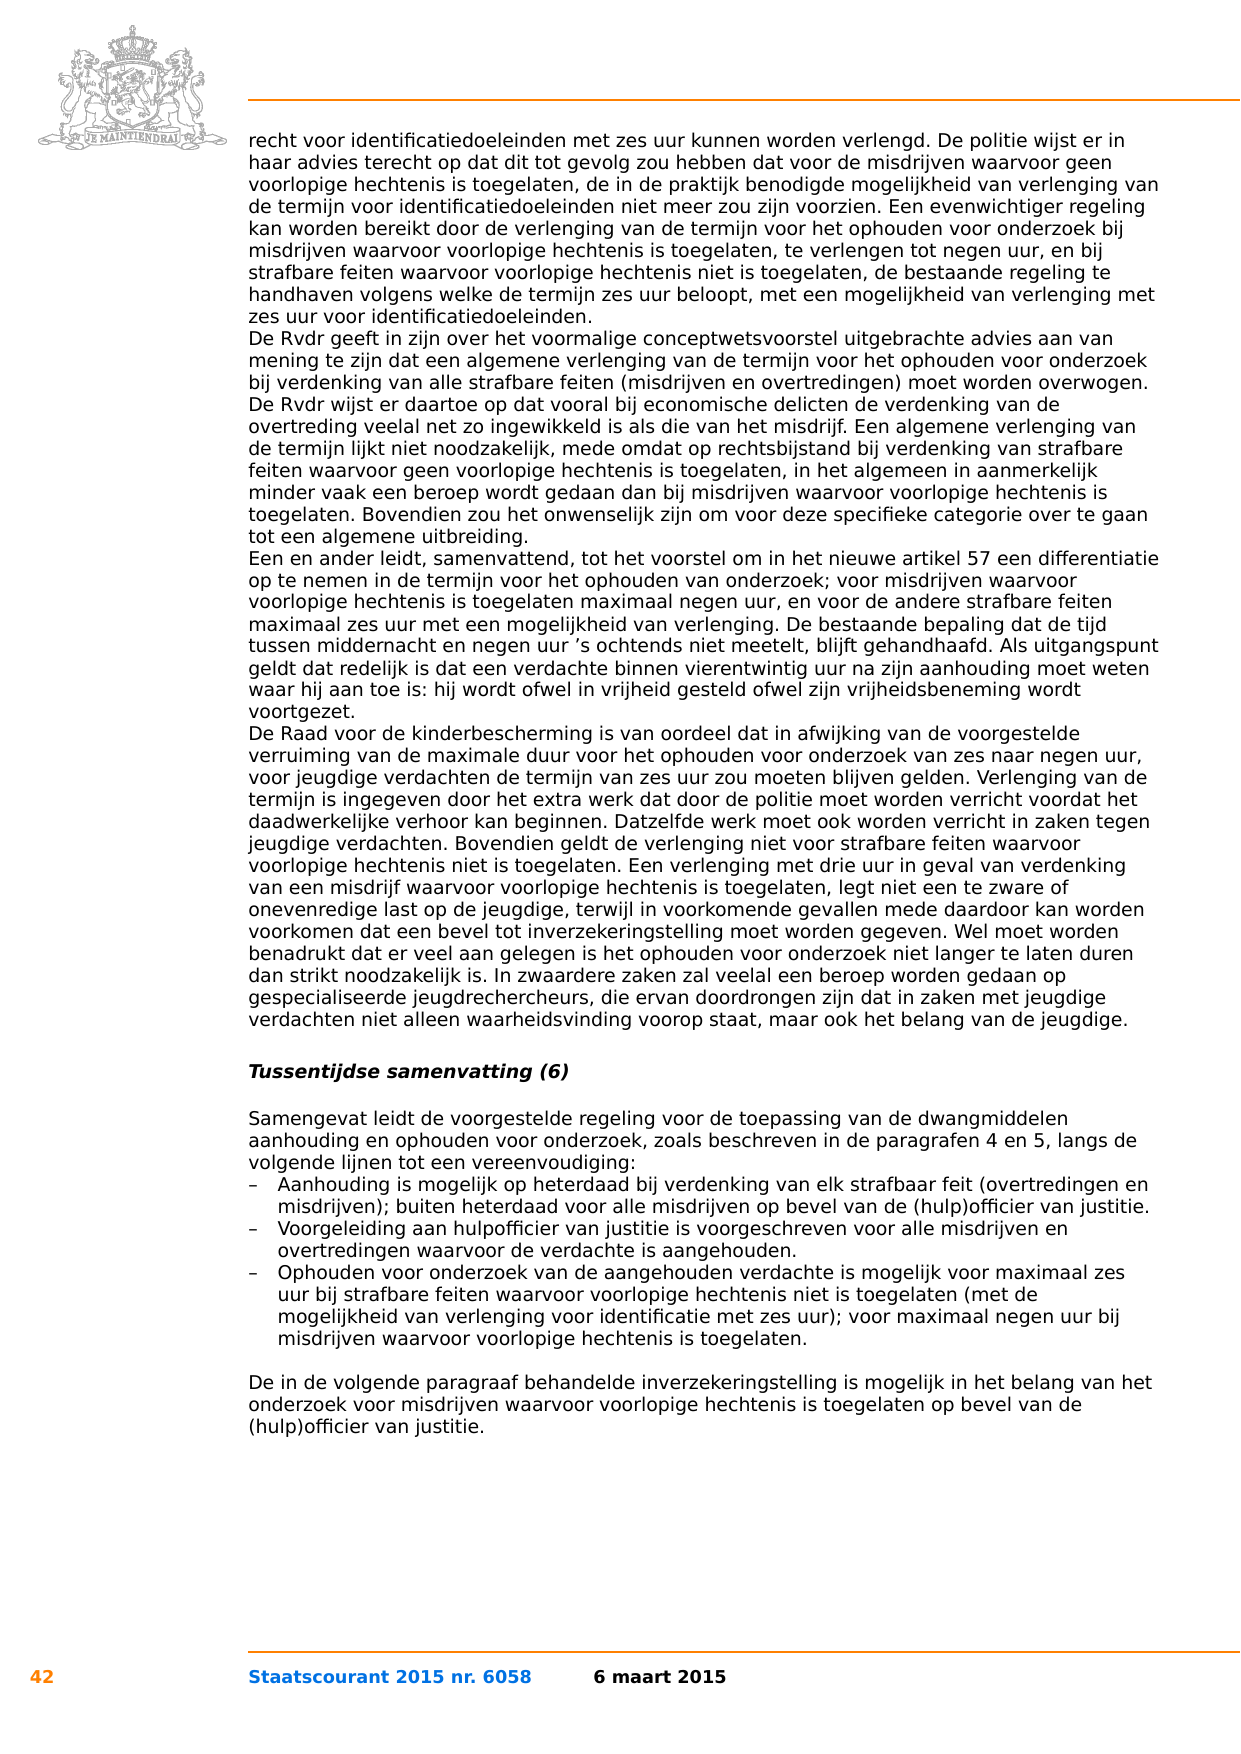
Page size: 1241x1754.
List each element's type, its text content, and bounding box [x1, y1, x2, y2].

subtitle Tussentijdse samenvatting (6) [248, 1061, 1163, 1083]
text Een en ander leidt, samenvattend, tot het voorstel om in het nieuwe artikel 57 een differentiatie op te nemen in de termijn voor het ophouden van onderzoek; voor misdrijven waarvoor voorlopige hechtenis is toegelaten maximaal negen uur, en voor de andere strafbare feiten maximaal zes uur met een mogelijkheid van verlenging. De bestaande bepaling dat de tijd tussen middernacht en negen uur ’s ochtends niet meetelt, blijft gehandhaafd. Als uitgangspunt geldt dat redelijk is dat een verdachte binnen vierentwintig uur na zijn aanhouding moet weten waar hij aan toe is: hij wordt ofwel in vrijheid gesteld ofwel zijn vrijheidsbeneming wordt voortgezet. [248, 547, 1163, 723]
text – Ophouden voor onderzoek van de aangehouden verdachte is mogelijk voor maximaal zes uur bij strafbare feiten waarvoor voorlopige hechtenis niet is toegelaten (met de mogelijkheid van verlenging voor identificatie met zes uur); voor maximaal negen uur bij misdrijven waarvoor voorlopige hechtenis is toegelaten. [248, 1262, 1163, 1350]
text Samengevat leidt de voorgestelde regeling voor de toepassing van de dwangmiddelen aanhouding en ophouden voor onderzoek, zoals beschreven in de paragrafen 4 en 5, langs de volgende lijnen tot een vereenvoudiging: [248, 1108, 1163, 1174]
text recht voor identificatiedoeleinden met zes uur kunnen worden verlengd. De politie wijst er in haar advies terecht op dat dit tot gevolg zou hebben dat voor de misdrijven waarvoor geen voorlopige hechtenis is toegelaten, de in de praktijk benodigde mogelijkheid van verlenging van de termijn voor identificatiedoeleinden niet meer zou zijn voorzien. Een evenwichtiger regeling kan worden bereikt door de verlenging van de termijn voor het ophouden voor onderzoek bij misdrijven waarvoor voorlopige hechtenis is toegelaten, te verlengen tot negen uur, en bij strafbare feiten waarvoor voorlopige hechtenis niet is toegelaten, de bestaande regeling te handhaven volgens welke de termijn zes uur beloopt, met een mogelijkheid van verlenging met zes uur voor identificatiedoeleinden. [248, 130, 1163, 328]
text De Raad voor de kinderbescherming is van oordeel dat in afwijking van de voorgestelde verruiming van de maximale duur voor het ophouden voor onderzoek van zes naar negen uur, voor jeugdige verdachten de termijn van zes uur zou moeten blijven gelden. Verlenging van de termijn is ingegeven door het extra werk dat door de politie moet worden verricht voordat het daadwerkelijke verhoor kan beginnen. Datzelfde werk moet ook worden verricht in zaken tegen jeugdige verdachten. Bovendien geldt de verlenging niet voor strafbare feiten waarvoor voorlopige hechtenis niet is toegelaten. Een verlenging met drie uur in geval van verdenking van een misdrijf waarvoor voorlopige hechtenis is toegelaten, legt niet een te zware of onevenredige last op de jeugdige, terwijl in voorkomende gevallen mede daardoor kan worden voorkomen dat een bevel tot inverzekeringstelling moet worden gegeven. Wel moet worden benadrukt dat er veel aan gelegen is het ophouden voor onderzoek niet langer te laten duren dan strikt noodzakelijk is. In zwaardere zaken zal veelal een beroep worden gedaan op gespecialiseerde jeugdrechercheurs, die ervan doordrongen zijn dat in zaken met jeugdige verdachten niet alleen waarheidsvinding voorop staat, maar ook het belang van de jeugdige. [248, 723, 1163, 1031]
text – Voorgeleiding aan hulpofficier van justitie is voorgeschreven voor alle misdrijven en overtredingen waarvoor de verdachte is aangehouden. [248, 1218, 1163, 1262]
text De Rvdr geeft in zijn over het voormalige conceptwetsvoorstel uitgebrachte advies aan van mening te zijn dat een algemene verlenging van de termijn voor het ophouden voor onderzoek bij verdenking van alle strafbare feiten (misdrijven en overtredingen) moet worden overwogen. De Rvdr wijst er daartoe op dat vooral bij economische delicten de verdenking van de overtreding veelal net zo ingewikkeld is als die van het misdrijf. Een algemene verlenging van de termijn lijkt niet noodzakelijk, mede omdat op rechtsbijstand bij verdenking van strafbare feiten waarvoor geen voorlopige hechtenis is toegelaten, in het algemeen in aanmerkelijk minder vaak een beroep wordt gedaan dan bij misdrijven waarvoor voorlopige hechtenis is toegelaten. Bovendien zou het onwenselijk zijn om voor deze specifieke categorie over te gaan tot een algemene uitbreiding. [248, 328, 1163, 547]
text De in de volgende paragraaf behandelde inverzekeringstelling is mogelijk in het belang van het onderzoek voor misdrijven waarvoor voorlopige hechtenis is toegelaten op bevel van de (hulp)officier van justitie. [248, 1372, 1163, 1438]
text – Aanhouding is mogelijk op heterdaad bij verdenking van elk strafbaar feit (overtredingen en misdrijven); buiten heterdaad voor alle misdrijven op bevel van de (hulp)officier van justitie. [248, 1174, 1163, 1218]
picture [38, 25, 227, 150]
